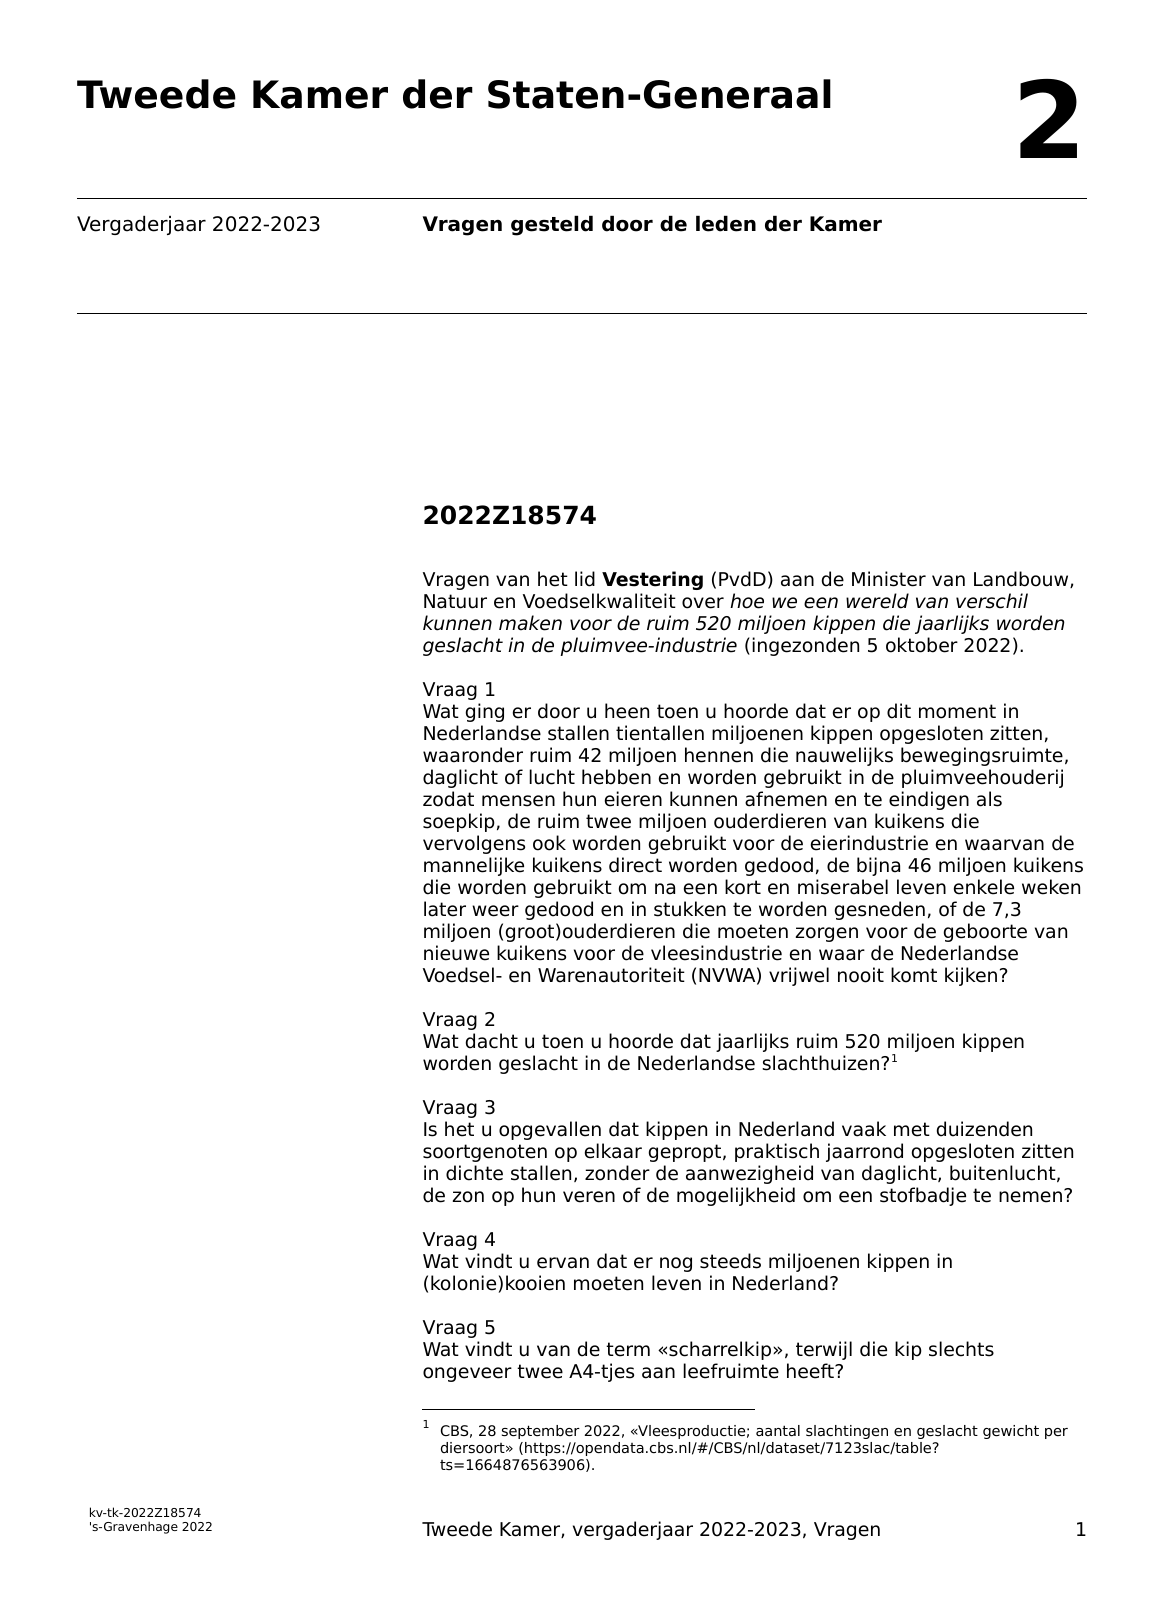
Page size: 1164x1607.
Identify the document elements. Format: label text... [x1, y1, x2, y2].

text Vraag 1 [422, 679, 1087, 701]
text 2022Z18574 [422, 501, 1087, 531]
text Wat dacht u toen u hoorde dat jaarlijks ruim 520 miljoen kippen worden geslacht in de Nederlandse slachthuizen? [422, 1031, 1087, 1075]
text CBS, 28 september 2022, «Vleesproductie; aantal slachtingen en geslacht gewicht per diersoort» (https://opendata.cbs.nl/#/CBS/nl/dataset/7123slac/table?ts=1664876563906). [422, 1418, 1087, 1474]
text Is het u opgevallen dat kippen in Nederland vaak met duizenden soortgenoten op elkaar gepropt, praktisch jaarrond opgesloten zitten in dichte stallen, zonder de aanwezigheid van daglicht, buitenlucht, de zon op hun veren of de mogelijkheid om een stofbadje te nemen? [422, 1119, 1087, 1207]
table_cell Vragen gesteld door de leden der Kamer [422, 199, 1087, 313]
table_cell Vergaderjaar 2022-2023 [77, 199, 422, 313]
table_header 2 [886, 59, 1087, 198]
text Vragen van het lid Vestering (PvdD) aan de Minister van Landbouw, Natuur en Voedselkwaliteit over hoe we een wereld van verschil kunnen maken voor de ruim 520 miljoen kippen die jaarlijks worden geslacht in de pluimvee-industrie (ingezonden 5 oktober 2022). [422, 569, 1087, 657]
table_header Tweede Kamer der Staten-Generaal [77, 59, 886, 198]
text kv-tk-2022Z18574 [88, 1506, 323, 1520]
text Vraag 3 [422, 1097, 1087, 1119]
text Wat ging er door u heen toen u hoorde dat er op dit moment in Nederlandse stallen tientallen miljoenen kippen opgesloten zitten, waaronder ruim 42 miljoen hennen die nauwelijks bewegingsruimte, daglicht of lucht hebben en worden gebruikt in de pluimveehouderij zodat mensen hun eieren kunnen afnemen en te eindigen als soepkip, de ruim twee miljoen ouderdieren van kuikens die vervolgens ook worden gebruikt voor de eierindustrie en waarvan de mannelijke kuikens direct worden gedood, de bijna 46 miljoen kuikens die worden gebruikt om na een kort en miserabel leven enkele weken later weer gedood en in stukken te worden gesneden, of de 7,3 miljoen (groot)ouderdieren die moeten zorgen voor de geboorte van nieuwe kuikens voor de vleesindustrie en waar de Nederlandse Voedsel- en Warenautoriteit (NVWA) vrijwel nooit komt kijken? [422, 701, 1087, 987]
text Vraag 2 [422, 1009, 1087, 1031]
text Vraag 5 [422, 1317, 1087, 1339]
text 's-Gravenhage 2022 [88, 1520, 323, 1534]
text Vraag 4 [422, 1229, 1087, 1251]
text Wat vindt u ervan dat er nog steeds miljoenen kippen in (kolonie)kooien moeten leven in Nederland? [422, 1251, 1087, 1295]
text Wat vindt u van de term «scharrelkip», terwijl die kip slechts ongeveer twee A4-tjes aan leefruimte heeft? [422, 1339, 1087, 1383]
